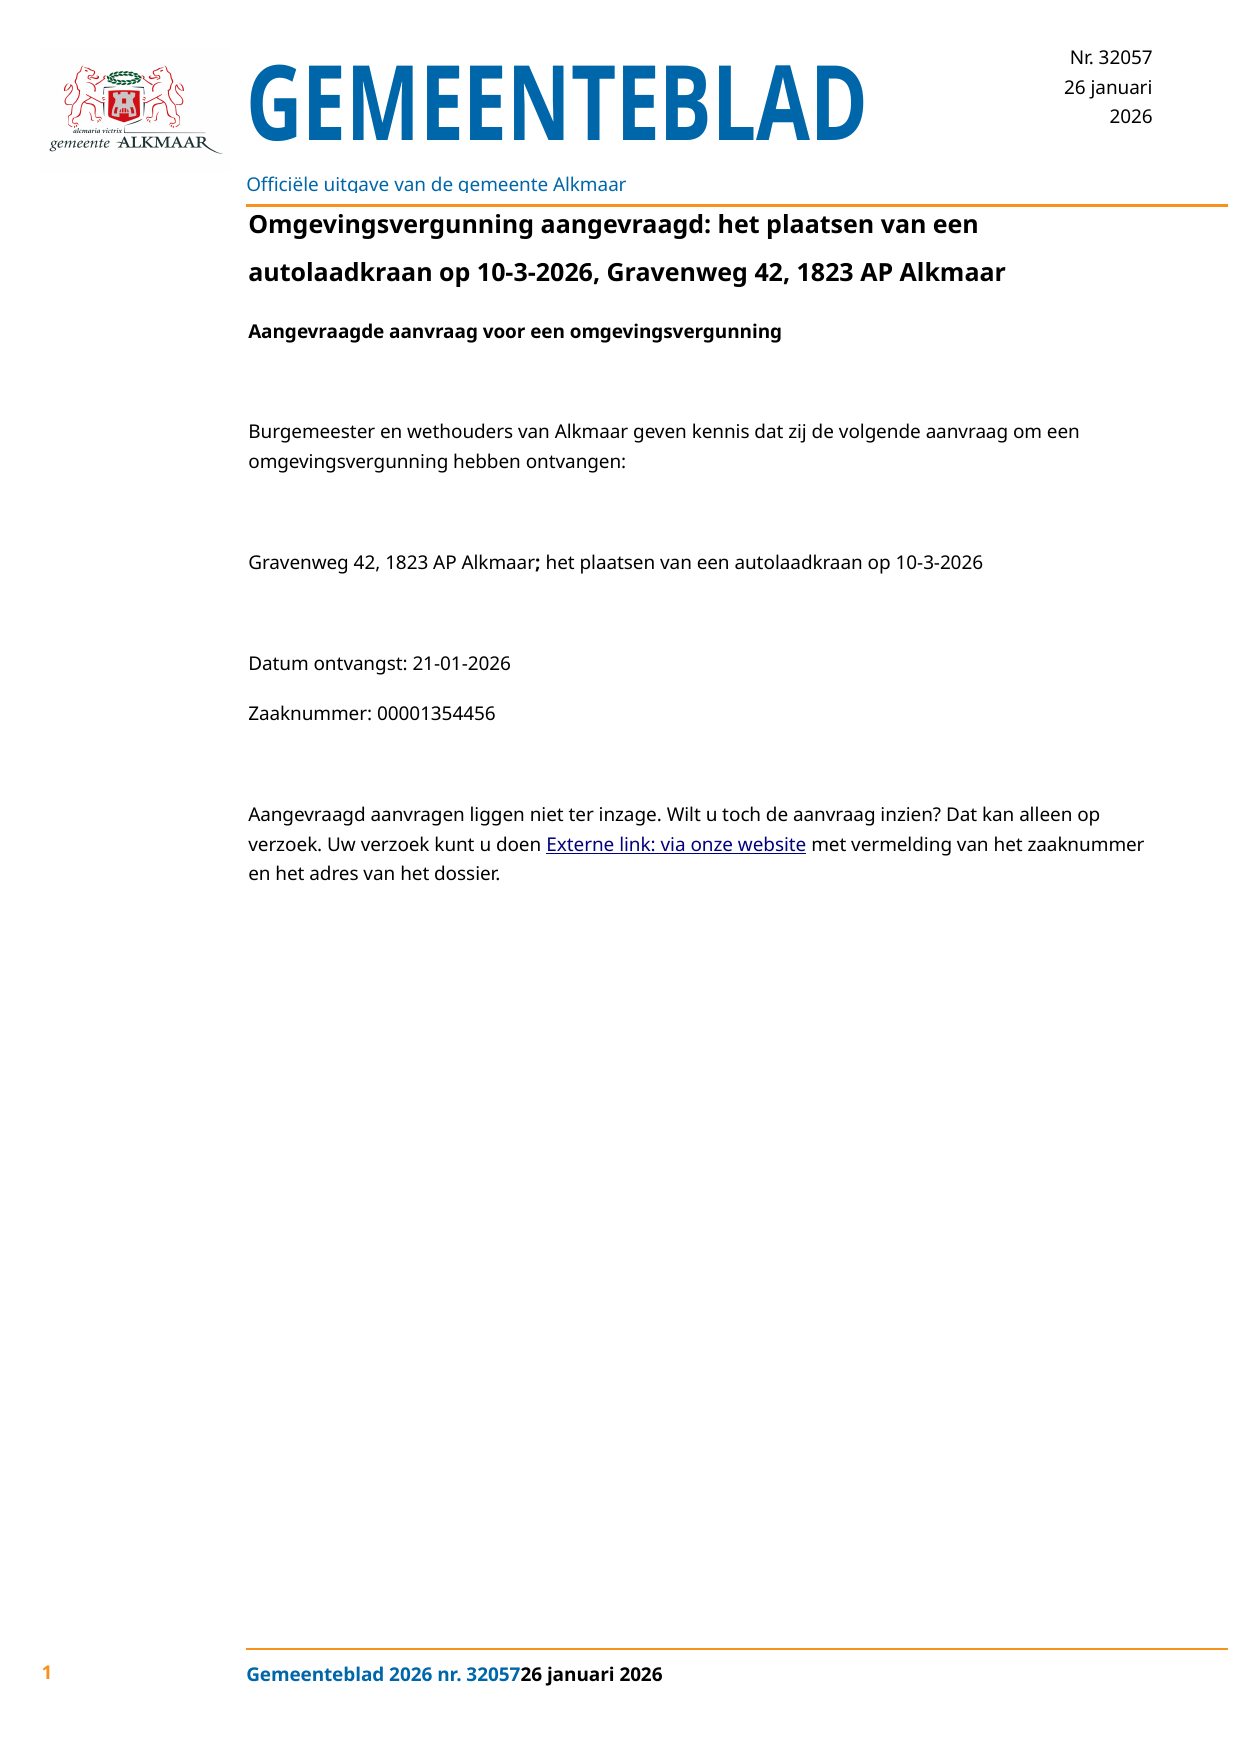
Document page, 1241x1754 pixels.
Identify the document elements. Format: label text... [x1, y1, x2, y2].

picture [41, 47, 231, 172]
text Aangevraagde aanvraag voor een omgevingsvergunning [248, 318, 1152, 344]
text Omgevingsvergunning aangevraagd: het plaatsen van een autolaadkraan op 10-3-2026, Gravenweg 42, 1823 AP Alkmaar [248, 207, 1152, 288]
text Datum ontvangst: 21-01-2026 [248, 650, 1152, 676]
text Zaaknummer: 00001354456 [248, 700, 1152, 726]
text Burgemeester en wethouders van Alkmaar geven kennis dat zij de volgende aanvraag om een omgevingsvergunning hebben ontvangen: [248, 419, 1152, 474]
text Gravenweg 42, 1823 AP Alkmaar; het plaatsen van een autolaadkraan op 10-3-2026 [248, 549, 1152, 575]
text Aangevraagd aanvragen liggen niet ter inzage. Wilt u toch de aanvraag inzien? Dat kan alleen op verzoek. Uw verzoek kunt u doen Externe link: via onze website met vermelding van het zaaknummer en het adres van het dossier. [248, 801, 1152, 886]
